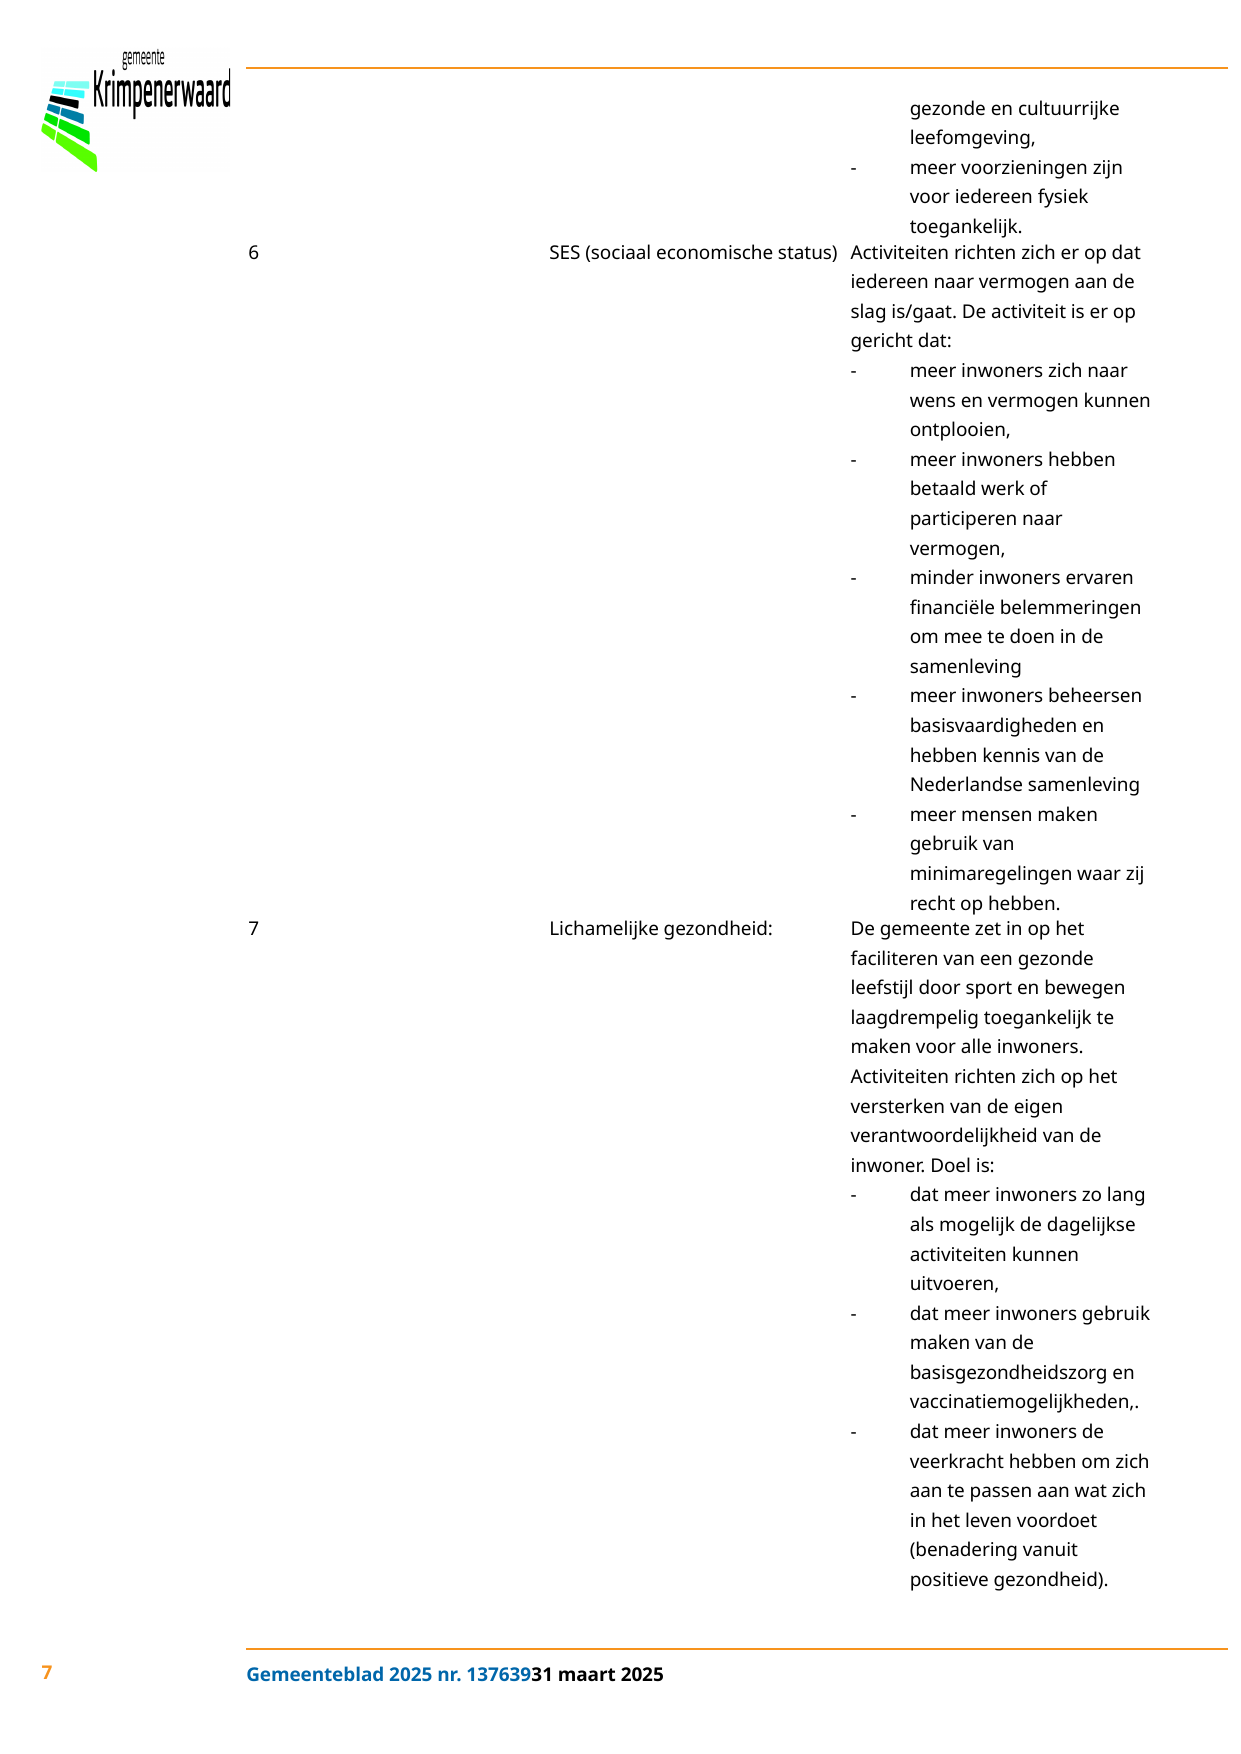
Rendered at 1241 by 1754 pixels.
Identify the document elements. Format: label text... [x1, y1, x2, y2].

table_cell De gemeente zet in op het faciliteren van een gezonde leefstijl door sport en bewegen laagdrempelig toegankelijk te maken voor alle inwoners. Activiteiten richten zich op het versterken van de eigen verantwoordelijkheid van de inwoner. Doel is: dat meer inwoners zo lang als mogelijk de dagelijkse activiteiten kunnen uitvoeren, dat meer inwoners gebruik maken van de basisgezondheidszorg en vaccinatiemogelijkheden,. dat meer inwoners de veerkracht hebben om zich aan te passen aan wat zich in het leven voordoet (benadering vanuit positieve gezondheid). [850, 915, 1152, 1592]
table_cell Activiteiten richten zich er op dat iedereen naar vermogen aan de slag is/gaat. De activiteit is er op gericht dat: meer inwoners zich naar wens en vermogen kunnen ontplooien, meer inwoners hebben betaald werk of participeren naar vermogen, minder inwoners ervaren financiële belemmeringen om mee te doen in de samenleving meer inwoners beheersen basisvaardigheden en hebben kennis van de Nederlandse samenleving meer mensen maken gebruik van minimaregelingen waar zij recht op hebben. [850, 239, 1152, 915]
table_cell Lichamelijke gezondheid: [549, 915, 850, 1592]
table_cell 7 [248, 915, 549, 1592]
picture [41, 47, 231, 172]
table_cell SES (sociaal economische status) [549, 239, 850, 915]
table_cell gezonde en cultuurrijke leefomgeving, meer voorzieningen zijn voor iedereen fysiek toegankelijk. [850, 95, 1152, 239]
table_cell 6 [248, 239, 549, 915]
table_cell [248, 95, 549, 239]
table_cell [549, 95, 850, 239]
